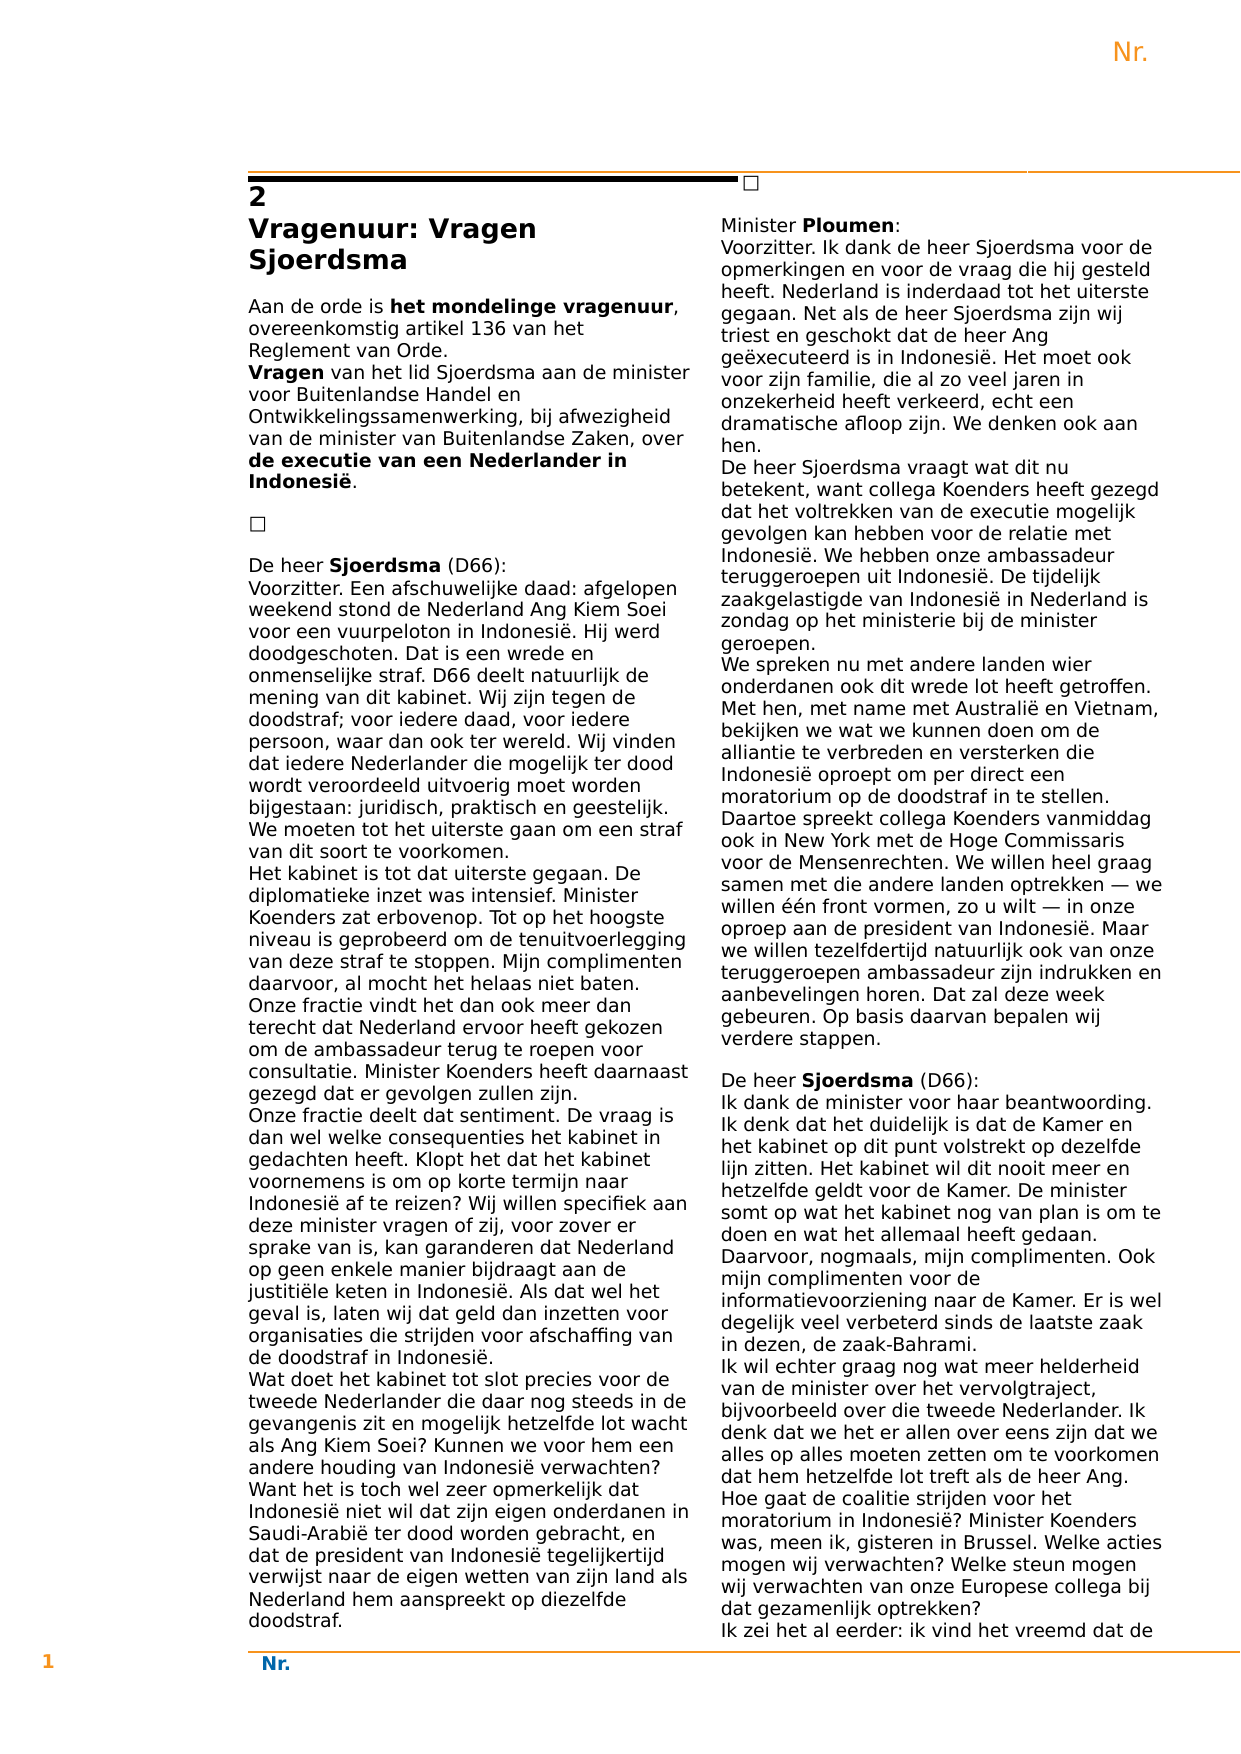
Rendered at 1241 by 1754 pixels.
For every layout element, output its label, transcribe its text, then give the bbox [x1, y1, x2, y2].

text De heer Sjoerdsma (D66): [721, 1070, 1163, 1092]
text Het kabinet is tot dat uiterste gegaan. De diplomatieke inzet was intensief. Minister Koenders zat erbovenop. Tot op het hoogste niveau is geprobeerd om de tenuitvoerlegging van deze straf te stoppen. Mijn complimenten daarvoor, al mocht het helaas niet baten. Onze fractie vindt het dan ook meer dan terecht dat Nederland ervoor heeft gekozen om de ambassadeur terug te roepen voor consultatie. Minister Koenders heeft daarnaast gezegd dat er gevolgen zullen zijn. [248, 863, 691, 1105]
text Wat doet het kabinet tot slot precies voor de tweede Nederlander die daar nog steeds in de gevangenis zit en mogelijk hetzelfde lot wacht als Ang Kiem Soei? Kunnen we voor hem een andere houding van Indonesië verwachten? Want het is toch wel zeer opmerkelijk dat Indonesië niet wil dat zijn eigen onderdanen in Saudi-Arabië ter dood worden gebracht, en dat de president van Indonesië tegelijkertijd verwijst naar de eigen wetten van zijn land als Nederland hem aanspreekt op diezelfde doodstraf. [248, 1369, 691, 1632]
text Minister Ploumen: [721, 215, 1163, 237]
text ⬜ [721, 173, 1163, 195]
text Vragen van het lid Sjoerdsma aan de minister voor Buitenlandse Handel en Ontwikkelingssamenwerking, bij afwezigheid van de minister van Buitenlandse Zaken, over de executie van een Nederlander in Indonesië. [248, 362, 691, 493]
text De heer Sjoerdsma (D66): [248, 555, 691, 577]
text We spreken nu met andere landen wier onderdanen ook dit wrede lot heeft getroffen. Met hen, met name met Australië en Vietnam, bekijken we wat we kunnen doen om de alliantie te verbreden en versterken die Indonesië oproept om per direct een moratorium op de doodstraf in te stellen. Daartoe spreekt collega Koenders vanmiddag ook in New York met de Hoge Commissaris voor de Mensenrechten. We willen heel graag samen met die andere landen optrekken — we willen één front vormen, zo u wilt — in onze oproep aan de president van Indonesië. Maar we willen tezelfdertijd natuurlijk ook van onze teruggeroepen ambassadeur zijn indrukken en aanbevelingen horen. Dat zal deze week gebeuren. Op basis daarvan bepalen wij verdere stappen. [721, 654, 1163, 1050]
text Onze fractie deelt dat sentiment. De vraag is dan wel welke consequenties het kabinet in gedachten heeft. Klopt het dat het kabinet voornemens is om op korte termijn naar Indonesië af te reizen? Wij willen specifiek aan deze minister vragen of zij, voor zover er sprake van is, kan garanderen dat Nederland op geen enkele manier bijdraagt aan de justitiële keten in Indonesië. Als dat wel het geval is, laten wij dat geld dan inzetten voor organisaties die strijden voor afschaffing van de doodstraf in Indonesië. [248, 1105, 691, 1369]
text ⬜ [248, 513, 691, 535]
text Ik wil echter graag nog wat meer helderheid van de minister over het vervolgtraject, bijvoorbeeld over die tweede Nederlander. Ik denk dat we het er allen over eens zijn dat we alles op alles moeten zetten om te voorkomen dat hem hetzelfde lot treft als de heer Ang. Hoe gaat de coalitie strijden voor het moratorium in Indonesië? Minister Koenders was, meen ik, gisteren in Brussel. Welke acties mogen wij verwachten? Welke steun mogen wij verwachten van onze Europese collega bij dat gezamenlijk optrekken? [721, 1356, 1163, 1619]
text Voorzitter. Een afschuwelijke daad: afgelopen weekend stond de Nederland Ang Kiem Soei voor een vuurpeloton in Indonesië. Hij werd doodgeschoten. Dat is een wrede en onmenselijke straf. D66 deelt natuurlijk de mening van dit kabinet. Wij zijn tegen de doodstraf; voor iedere daad, voor iedere persoon, waar dan ook ter wereld. Wij vinden dat iedere Nederlander die mogelijk ter dood wordt veroordeeld uitvoerig moet worden bijgestaan: juridisch, praktisch en geestelijk. We moeten tot het uiterste gaan om een straf van dit soort te voorkomen. [248, 577, 691, 863]
text De heer Sjoerdsma vraagt wat dit nu betekent, want collega Koenders heeft gezegd dat het voltrekken van de executie mogelijk gevolgen kan hebben voor de relatie met Indonesië. We hebben onze ambassadeur teruggeroepen uit Indonesië. De tijdelijk zaakgelastigde van Indonesië in Nederland is zondag op het ministerie bij de minister geroepen. [721, 457, 1163, 654]
text Ik zei het al eerder: ik vind het vreemd dat de [721, 1619, 1163, 1641]
title 2 Vragenuur: Vragen Sjoerdsma [248, 182, 691, 276]
text Voorzitter. Ik dank de heer Sjoerdsma voor de opmerkingen en voor de vraag die hij gesteld heeft. Nederland is inderdaad tot het uiterste gegaan. Net als de heer Sjoerdsma zijn wij triest en geschokt dat de heer Ang geëxecuteerd is in Indonesië. Het moet ook voor zijn familie, die al zo veel jaren in onzekerheid heeft verkeerd, echt een dramatische afloop zijn. We denken ook aan hen. [721, 237, 1163, 457]
text Ik dank de minister voor haar beantwoording. Ik denk dat het duidelijk is dat de Kamer en het kabinet op dit punt volstrekt op dezelfde lijn zitten. Het kabinet wil dit nooit meer en hetzelfde geldt voor de Kamer. De minister somt op wat het kabinet nog van plan is om te doen en wat het allemaal heeft gedaan. Daarvoor, nogmaals, mijn complimenten. Ook mijn complimenten voor de informatievoorziening naar de Kamer. Er is wel degelijk veel verbeterd sinds de laatste zaak in dezen, de zaak-Bahrami. [721, 1092, 1163, 1356]
text Aan de orde is het mondelinge vragenuur, overeenkomstig artikel 136 van het Reglement van Orde. [248, 296, 691, 362]
